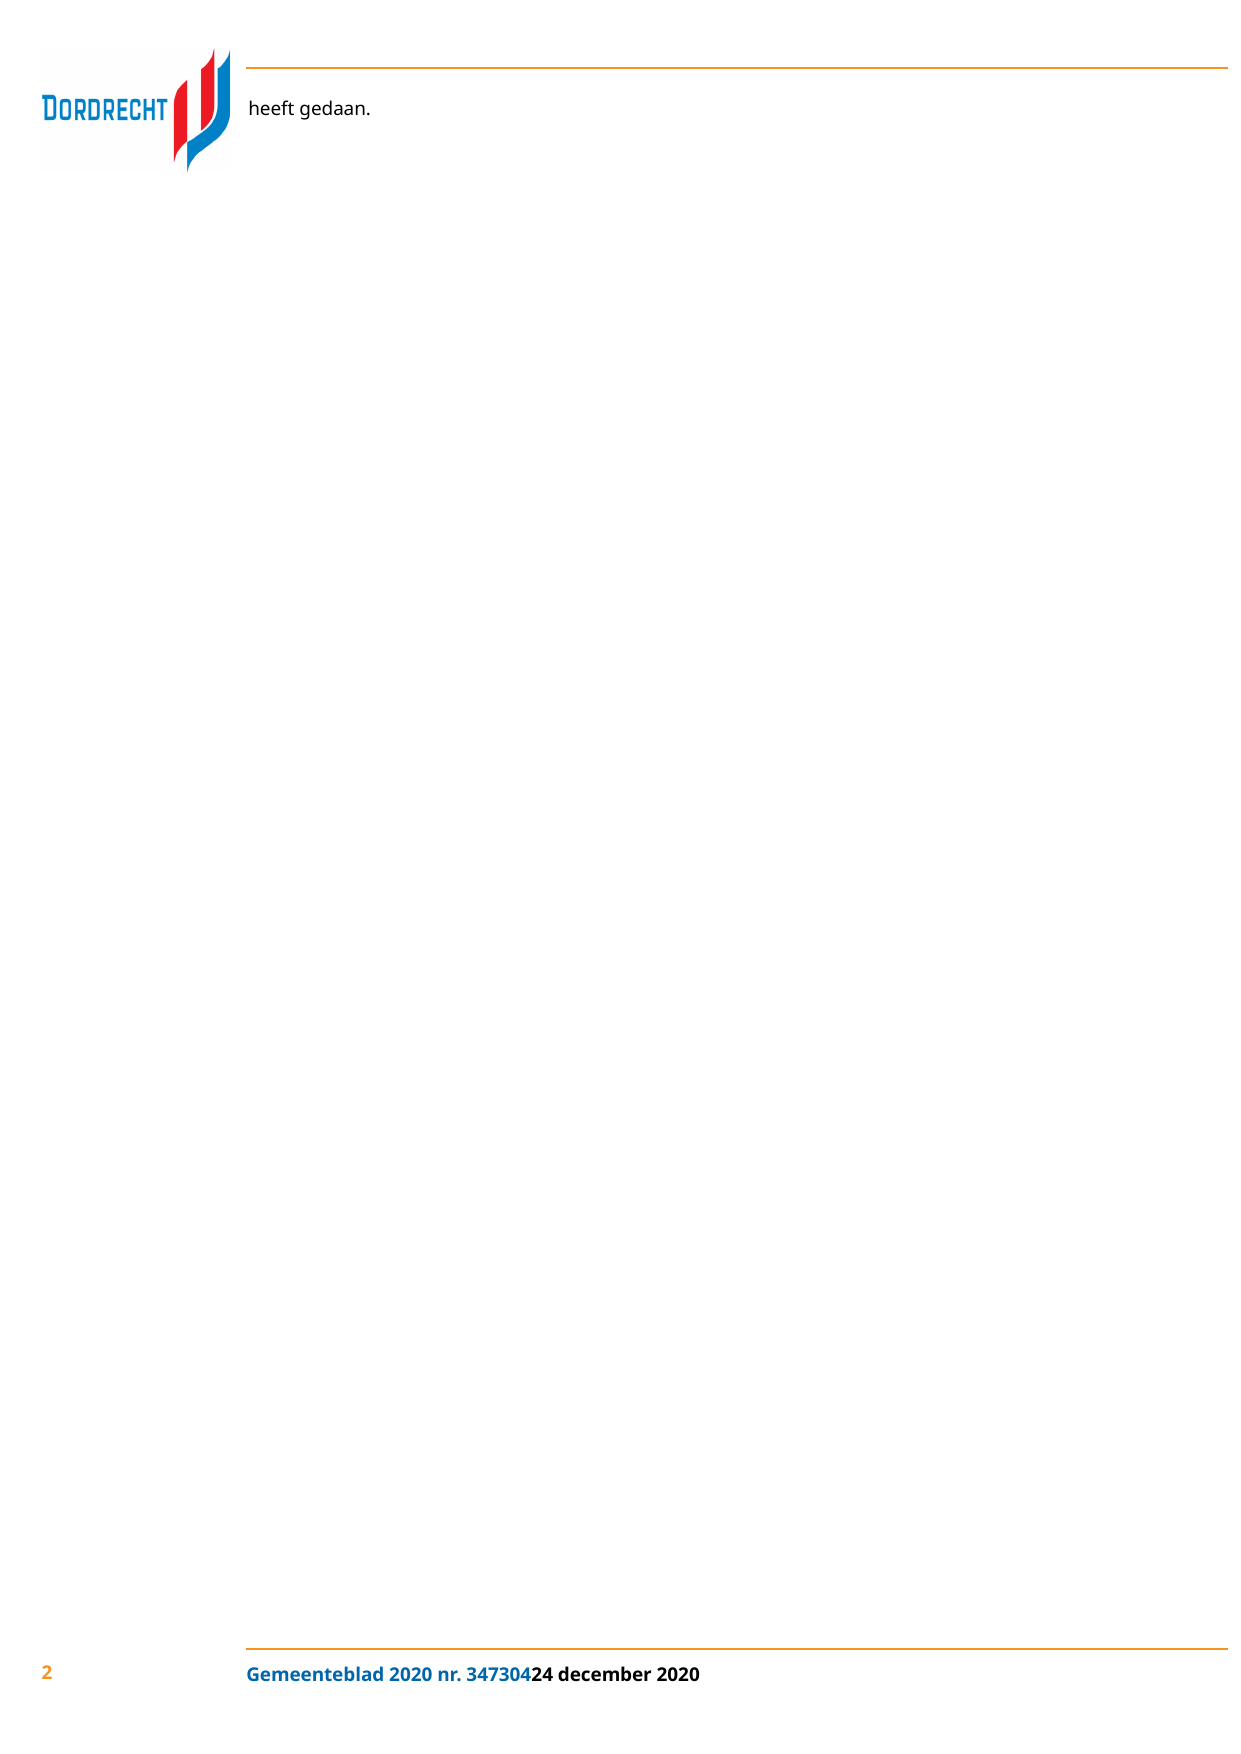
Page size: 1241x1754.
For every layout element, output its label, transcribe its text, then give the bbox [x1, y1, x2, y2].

text heeft gedaan. [248, 95, 1152, 121]
picture [41, 47, 231, 172]
